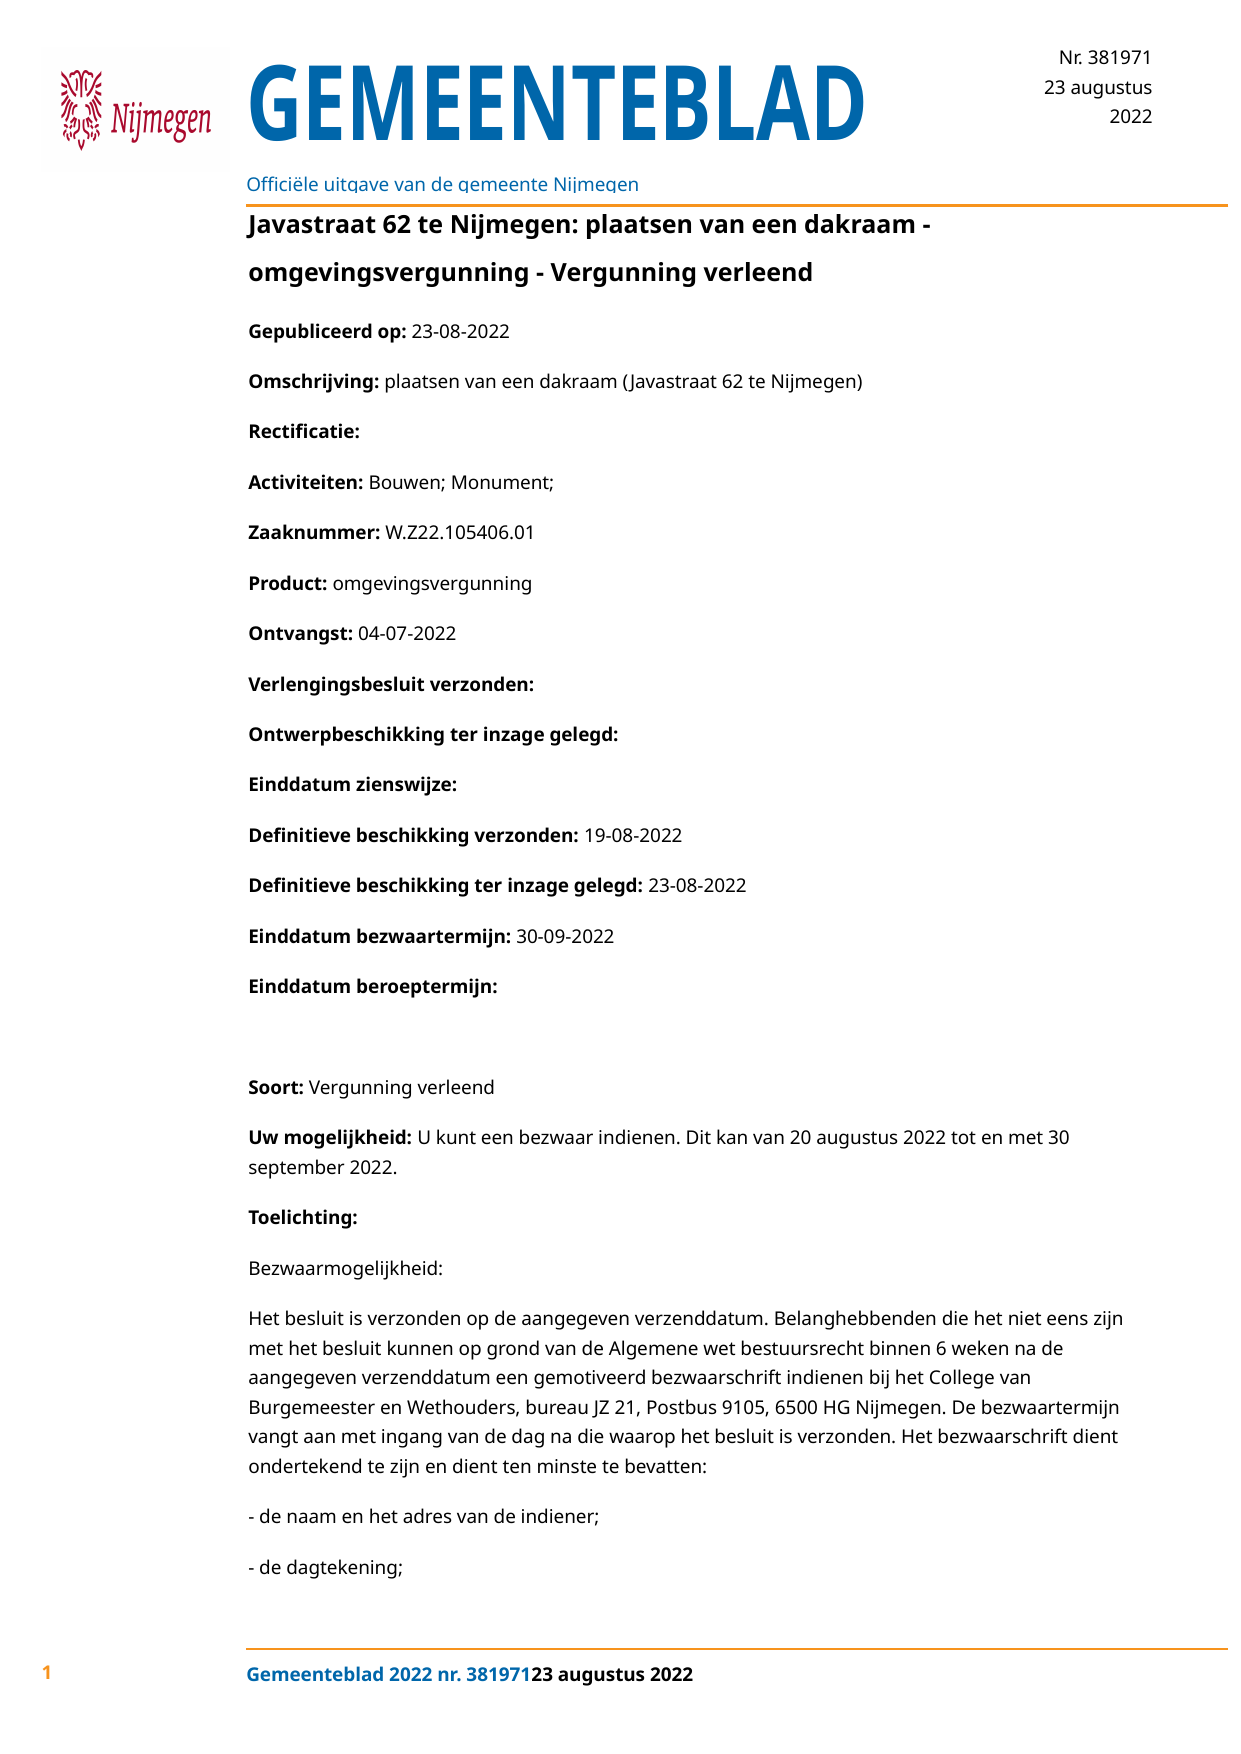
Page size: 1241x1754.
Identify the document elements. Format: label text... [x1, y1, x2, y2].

text Product: omgevingsvergunning [248, 570, 1152, 596]
text Activiteiten: Bouwen; Monument; [248, 469, 1152, 495]
text Javastraat 62 te Nijmegen: plaatsen van een dakraam - omgevingsvergunning - Vergunning verleend [248, 207, 1152, 288]
text Ontvangst: 04-07-2022 [248, 620, 1152, 646]
text Definitieve beschikking verzonden: 19-08-2022 [248, 822, 1152, 848]
text Ontwerpbeschikking ter inzage gelegd: [248, 721, 1152, 747]
text Toelichting: [248, 1204, 1152, 1230]
text Einddatum zienswijze: [248, 772, 1152, 797]
text Bezwaarmogelijkheid: [248, 1255, 1152, 1281]
text Rectificatie: [248, 419, 1152, 444]
text Einddatum beroeptermijn: [248, 973, 1152, 999]
text Gepubliceerd op: 23-08-2022 [248, 318, 1152, 344]
text - de naam en het adres van de indiener; [248, 1504, 1152, 1529]
text Zaaknummer: W.Z22.105406.01 [248, 519, 1152, 545]
text Uw mogelijkheid: U kunt een bezwaar indienen. Dit kan van 20 augustus 2022 tot en met 30 september 2022. [248, 1124, 1152, 1180]
text Het besluit is verzonden op de aangegeven verzenddatum. Belanghebbenden die het niet eens zijn met het besluit kunnen op grond van de Algemene wet bestuursrecht binnen 6 weken na de aangegeven verzenddatum een gemotiveerd bezwaarschrift indienen bij het College van Burgemeester en Wethouders, bureau JZ 21, Postbus 9105, 6500 HG Nijmegen. De bezwaartermijn vangt aan met ingang van de dag na die waarop het besluit is verzonden. Het bezwaarschrift dient ondertekend te zijn en dient ten minste te bevatten: [248, 1305, 1152, 1479]
text Definitieve beschikking ter inzage gelegd: 23-08-2022 [248, 872, 1152, 898]
picture [41, 47, 231, 172]
text - de dagtekening; [248, 1554, 1152, 1580]
text Verlengingsbesluit verzonden: [248, 671, 1152, 697]
text Omschrijving: plaatsen van een dakraam (Javastraat 62 te Nijmegen) [248, 368, 1152, 394]
text Soort: Vergunning verleend [248, 1074, 1152, 1100]
text Einddatum bezwaartermijn: 30-09-2022 [248, 923, 1152, 949]
